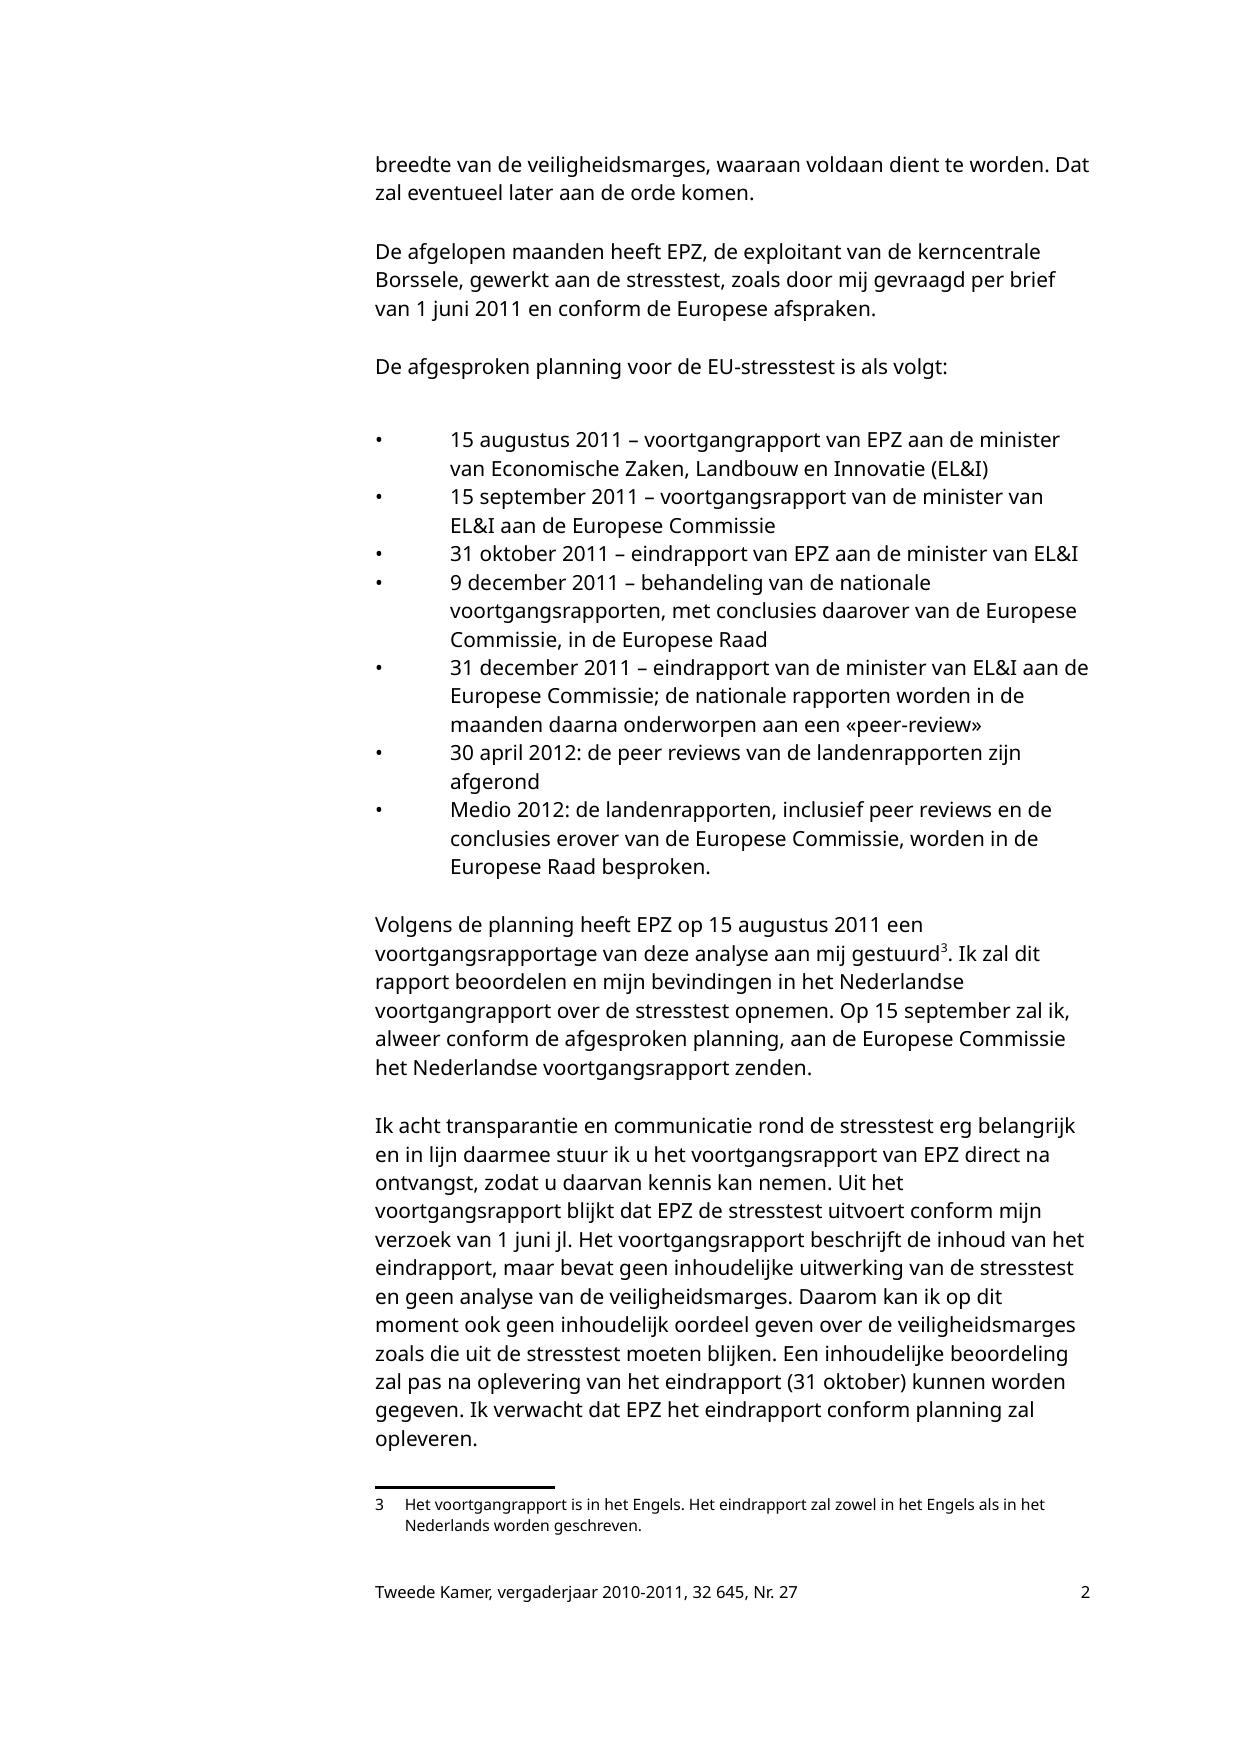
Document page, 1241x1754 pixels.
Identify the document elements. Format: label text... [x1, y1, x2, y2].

text Ik acht transparantie en communicatie rond de stresstest erg belangrijk en in lijn daarmee stuur ik u het voortgangsrapport van EPZ direct na ontvangst, zodat u daarvan kennis kan nemen. Uit het voortgangsrapport blijkt dat EPZ de stresstest uitvoert conform mijn verzoek van 1 juni jl. Het voortgangsrapport beschrijft de inhoud van het eindrapport, maar bevat geen inhoudelijke uitwerking van de stresstest en geen analyse van de veiligheidsmarges. Daarom kan ik op dit moment ook geen inhoudelijk oordeel geven over de veiligheidsmarges zoals die uit de stresstest moeten blijken. Een inhoudelijke beoordeling zal pas na oplevering van het eindrapport (31 oktober) kunnen worden gegeven. Ik verwacht dat EPZ het eindrapport conform planning zal opleveren. [375, 1111, 1090, 1452]
list 9 december 2011 – behandeling van de nationale voortgangsrapporten, met conclusies daarover van de Europese Commissie, in de Europese Raad [375, 568, 1090, 653]
text De afgesproken planning voor de EU-stresstest is als volgt: [375, 352, 1090, 381]
list 30 april 2012: de peer reviews van de landenrapporten zijn afgerond [375, 738, 1090, 795]
text Volgens de planning heeft EPZ op 15 augustus 2011 een voortgangsrapportage van deze analyse aan mij gestuurd. Ik zal dit rapport beoordelen en mijn bevindingen in het Nederlandse voortgangrapport over de stresstest opnemen. Op 15 september zal ik, alweer conform de afgesproken planning, aan de Europese Commissie het Nederlandse voortgangsrapport zenden. [375, 911, 1090, 1081]
list Medio 2012: de landenrapporten, inclusief peer reviews en de conclusies erover van de Europese Commissie, worden in de Europese Raad besproken. [375, 795, 1090, 881]
text breedte van de veiligheidsmarges, waaraan voldaan dient te worden. Dat zal eventueel later aan de orde komen. [375, 150, 1090, 207]
list 31 oktober 2011 – eindrapport van EPZ aan de minister van EL&I [375, 539, 1090, 568]
text Het voortgangrapport is in het Engels. Het eindrapport zal zowel in het Engels als in het Nederlands worden geschreven. [375, 1479, 1090, 1536]
list 15 september 2011 – voortgangsrapport van de minister van EL&I aan de Europese Commissie [375, 482, 1090, 539]
text De afgelopen maanden heeft EPZ, de exploitant van de kerncentrale Borssele, gewerkt aan de stresstest, zoals door mij gevraagd per brief van 1 juni 2011 en conform de Europese afspraken. [375, 237, 1090, 322]
list 31 december 2011 – eindrapport van de minister van EL&I aan de Europese Commissie; de nationale rapporten worden in de maanden daarna onderworpen aan een «peer-review» [375, 653, 1090, 738]
list 15 augustus 2011 – voortgangrapport van EPZ aan de minister van Economische Zaken, Landbouw en Innovatie (EL&I) [375, 426, 1090, 482]
